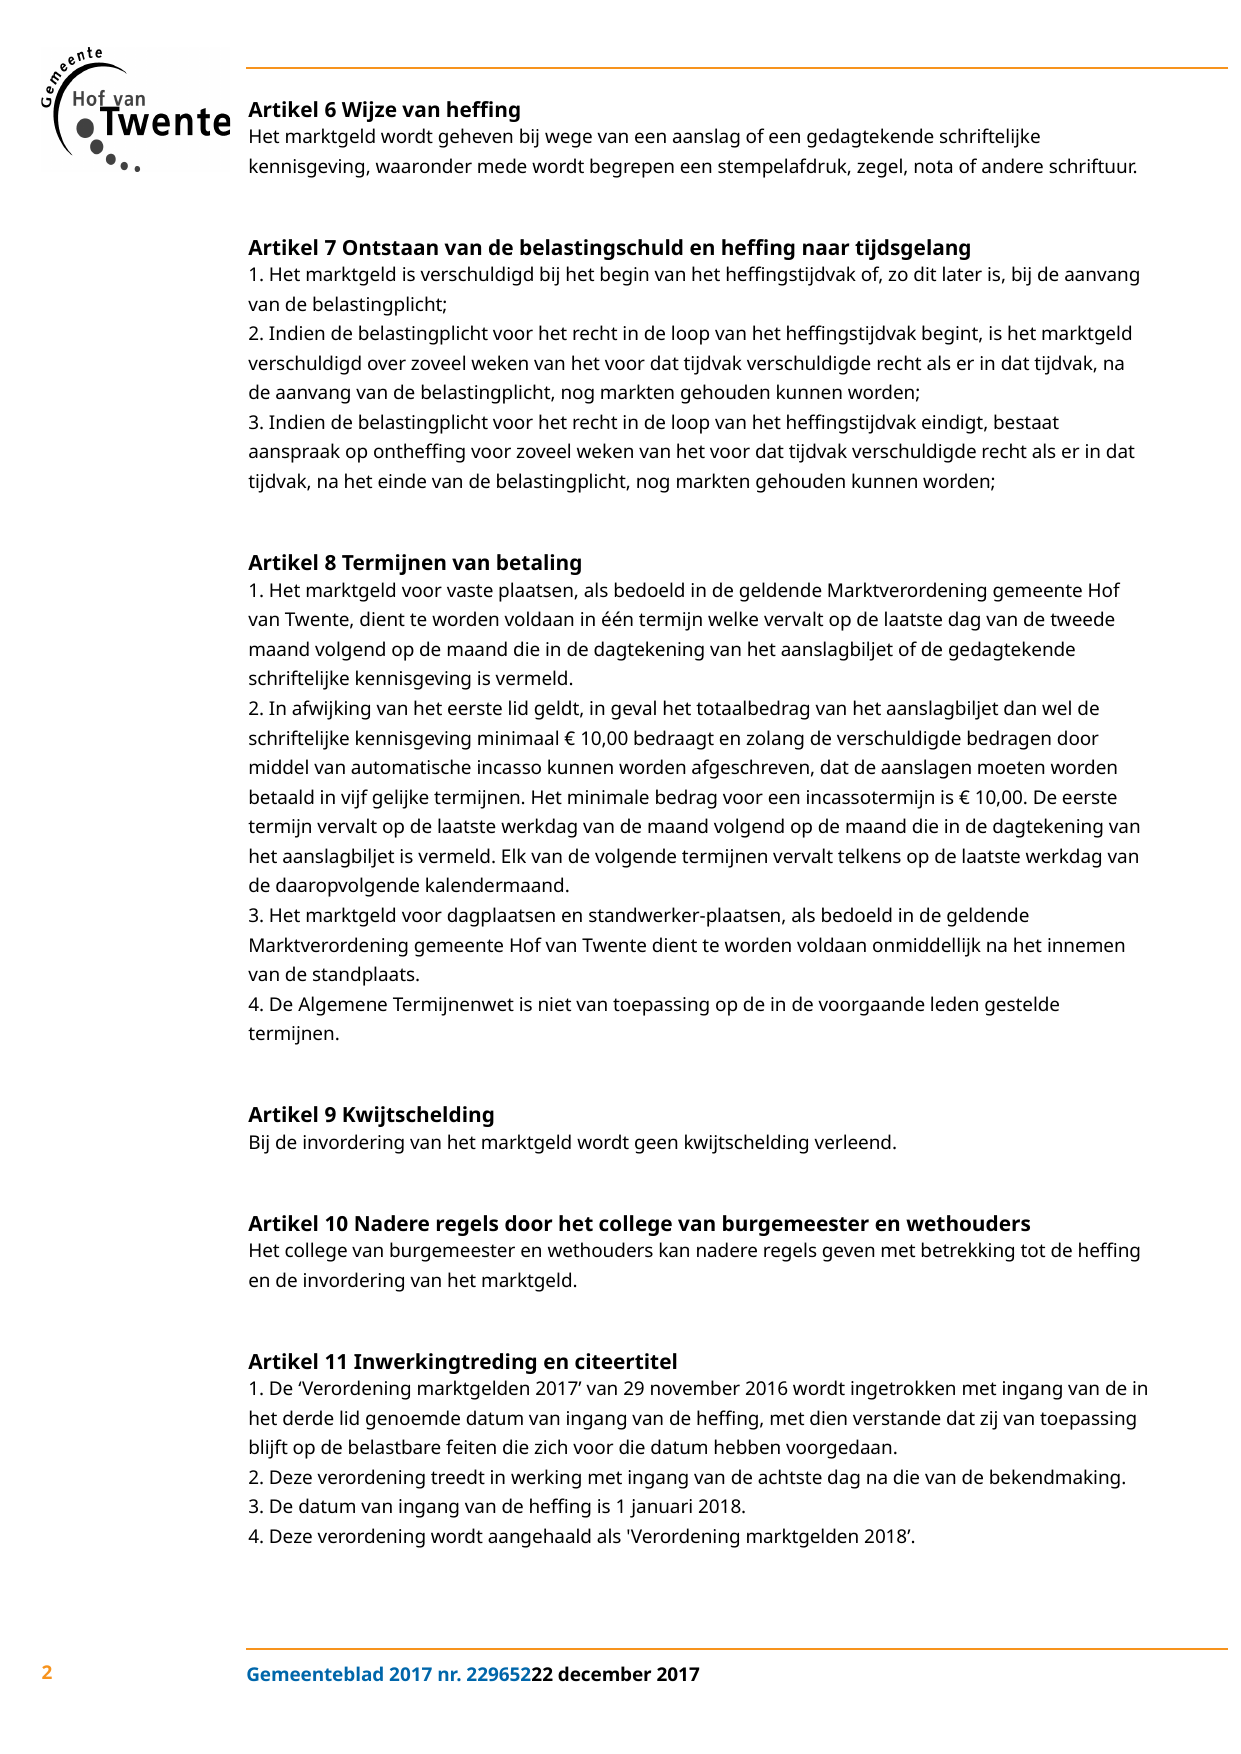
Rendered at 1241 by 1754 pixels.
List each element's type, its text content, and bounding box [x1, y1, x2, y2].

text 1. De ‘Verordening marktgelden 2017’ van 29 november 2016 wordt ingetrokken met ingang van de in het derde lid genoemde datum van ingang van de heffing, met dien verstande dat zij van toepassing blijft op de belastbare feiten die zich voor die datum hebben voorgedaan. [248, 1375, 1152, 1460]
text Artikel 8 Termijnen van betaling [248, 548, 1152, 577]
text 2. Deze verordening treedt in werking met ingang van de achtste dag na die van de bekendmaking. [248, 1464, 1152, 1490]
text 3. Het marktgeld voor dagplaatsen en standwerker-plaatsen, als bedoeld in de geldende Marktverordening gemeente Hof van Twente dient te worden voldaan onmiddellijk na het innemen van de standplaats. [248, 902, 1152, 987]
text 4. Deze verordening wordt aangehaald als 'Verordening marktgelden 2018’. [248, 1523, 1152, 1549]
text Het college van burgemeester en wethouders kan nadere regels geven met betrekking tot de heffing en de invordering van het marktgeld. [248, 1237, 1152, 1293]
text 2. Indien de belastingplicht voor het recht in de loop van het heffingstijdvak begint, is het marktgeld verschuldigd over zoveel weken van het voor dat tijdvak verschuldigde recht als er in dat tijdvak, na de aanvang van de belastingplicht, nog markten gehouden kunnen worden; [248, 320, 1152, 405]
text 3. Indien de belastingplicht voor het recht in de loop van het heffingstijdvak eindigt, bestaat aanspraak op ontheffing voor zoveel weken van het voor dat tijdvak verschuldigde recht als er in dat tijdvak, na het einde van de belastingplicht, nog markten gehouden kunnen worden; [248, 409, 1152, 494]
text Artikel 7 Ontstaan van de belastingschuld en heffing naar tijdsgelang [248, 233, 1152, 261]
text Artikel 6 Wijze van heffing [248, 95, 1152, 123]
picture [41, 47, 231, 172]
text Artikel 9 Kwijtschelding [248, 1101, 1152, 1129]
text 2. In afwijking van het eerste lid geldt, in geval het totaalbedrag van het aanslagbiljet dan wel de schriftelijke kennisgeving minimaal € 10,00 bedraagt en zolang de verschuldigde bedragen door middel van automatische incasso kunnen worden afgeschreven, dat de aanslagen moeten worden betaald in vijf gelijke termijnen. Het minimale bedrag voor een incassotermijn is € 10,00. De eerste termijn vervalt op de laatste werkdag van de maand volgend op de maand die in de dagtekening van het aanslagbiljet is vermeld. Elk van de volgende termijnen vervalt telkens op de laatste werkdag van de daaropvolgende kalendermaand. [248, 695, 1152, 898]
text Artikel 10 Nadere regels door het college van burgemeester en wethouders [248, 1209, 1152, 1237]
text Het marktgeld wordt geheven bij wege van een aanslag of een gedagtekende schriftelijke kennisgeving, waaronder mede wordt begrepen een stempelafdruk, zegel, nota of andere schriftuur. [248, 123, 1152, 178]
text 3. De datum van ingang van de heffing is 1 januari 2018. [248, 1494, 1152, 1519]
text 4. De Algemene Termijnenwet is niet van toepassing op de in de voorgaande leden gestelde termijnen. [248, 991, 1152, 1046]
text 1. Het marktgeld voor vaste plaatsen, als bedoeld in de geldende Marktverordening gemeente Hof van Twente, dient te worden voldaan in één termijn welke vervalt op de laatste dag van de tweede maand volgend op de maand die in de dagtekening van het aanslagbiljet of de gedagtekende schriftelijke kennisgeving is vermeld. [248, 577, 1152, 691]
text Artikel 11 Inwerkingtreding en citeertitel [248, 1347, 1152, 1375]
text 1. Het marktgeld is verschuldigd bij het begin van het heffingstijdvak of, zo dit later is, bij de aanvang van de belastingplicht; [248, 261, 1152, 317]
text Bij de invordering van het marktgeld wordt geen kwijtschelding verleend. [248, 1129, 1152, 1155]
